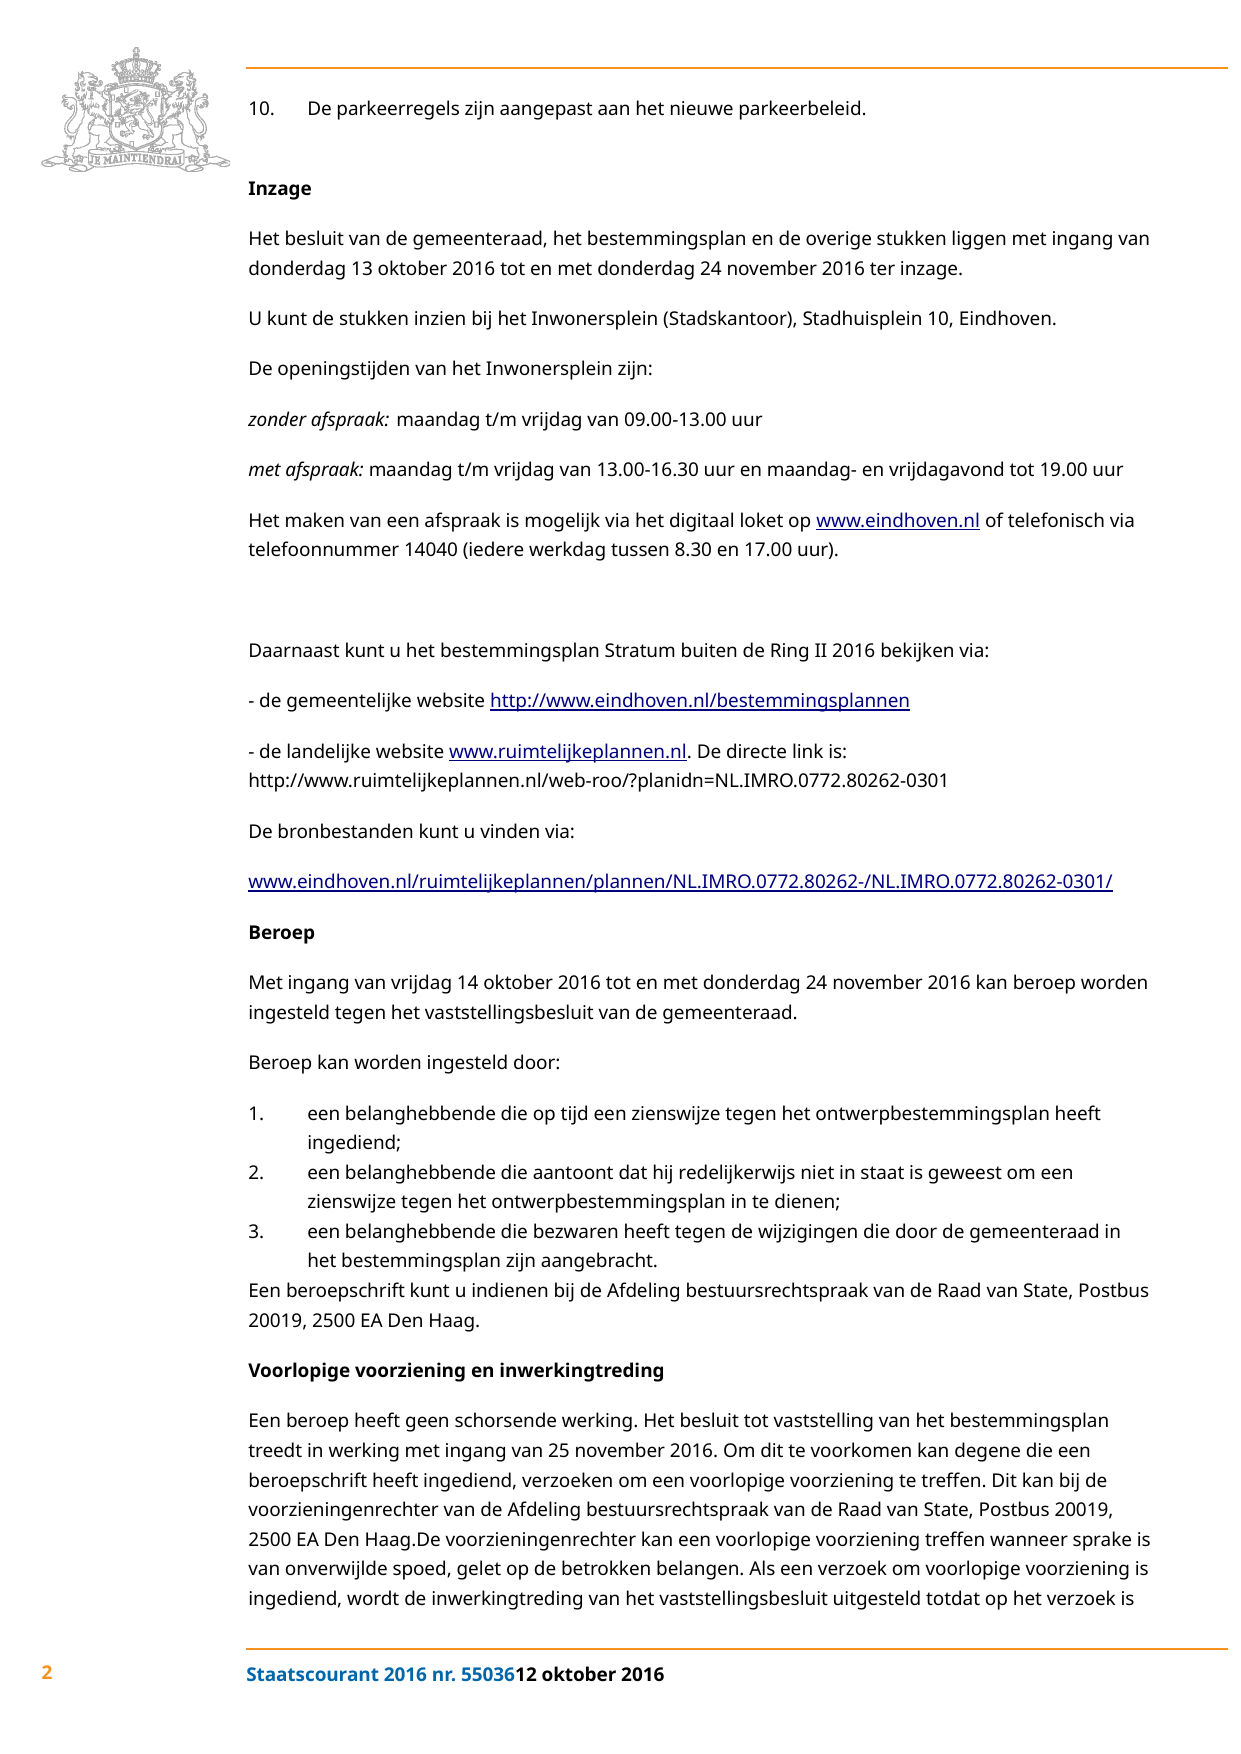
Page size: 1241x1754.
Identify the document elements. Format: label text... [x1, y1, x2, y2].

text - de gemeentelijke website http://www.eindhoven.nl/bestemmingsplannen [248, 688, 1152, 713]
list een belanghebbende die op tijd een zienswijze tegen het ontwerpbestemmingsplan heeft ingediend; [248, 1100, 1152, 1155]
text met afspraak: maandag t/m vrijdag van 13.00-16.30 uur en maandag- en vrijdagavond tot 19.00 uur [248, 456, 1152, 482]
list een belanghebbende die aantoont dat hij redelijkerwijs niet in staat is geweest om een zienswijze tegen het ontwerpbestemmingsplan in te dienen; [248, 1159, 1152, 1214]
text Voorlopige voorziening en inwerkingtreding [248, 1357, 1152, 1383]
list De parkeerregels zijn aangepast aan het nieuwe parkeerbeleid. [248, 95, 1152, 121]
text - de landelijke website www.ruimtelijkeplannen.nl. De directe link is: http://www.ruimtelijkeplannen.nl/web-roo/?planidn=NL.IMRO.0772.80262-0301 [248, 738, 1152, 793]
text U kunt de stukken inzien bij het Inwonersplein (Stadskantoor), Stadhuisplein 10, Eindhoven. [248, 305, 1152, 331]
text De bronbestanden kunt u vinden via: [248, 818, 1152, 844]
text De openingstijden van het Inwonersplein zijn: [248, 356, 1152, 381]
text www.eindhoven.nl/ruimtelijkeplannen/plannen/NL.IMRO.0772.80262-/NL.IMRO.0772.80262-0301/ [248, 868, 1152, 894]
text zonder afspraak: maandag t/m vrijdag van 09.00-13.00 uur [248, 406, 1152, 432]
text Het maken van een afspraak is mogelijk via het digitaal loket op www.eindhoven.nl of telefonisch via telefoonnummer 14040 (iedere werkdag tussen 8.30 en 17.00 uur). [248, 507, 1152, 562]
picture [41, 47, 231, 172]
text Beroep [248, 919, 1152, 945]
text Het besluit van de gemeenteraad, het bestemmingsplan en de overige stukken liggen met ingang van donderdag 13 oktober 2016 tot en met donderdag 24 november 2016 ter inzage. [248, 225, 1152, 281]
text Beroep kan worden ingesteld door: [248, 1049, 1152, 1075]
text Daarnaast kunt u het bestemmingsplan Stratum buiten de Ring II 2016 bekijken via: [248, 637, 1152, 663]
text Een beroepschrift kunt u indienen bij de Afdeling bestuursrechtspraak van de Raad van State, Postbus 20019, 2500 EA Den Haag. [248, 1277, 1152, 1333]
text Een beroep heeft geen schorsende werking. Het besluit tot vaststelling van het bestemmingsplan treedt in werking met ingang van 25 november 2016. Om dit te voorkomen kan degene die een beroepschrift heeft ingediend, verzoeken om een voorlopige voorziening te treffen. Dit kan bij de voorzieningenrechter van de Afdeling bestuursrechtspraak van de Raad van State, Postbus 20019, 2500 EA Den Haag.De voorzieningenrechter kan een voorlopige voorziening treffen wanneer sprake is van onverwijlde spoed, gelet op de betrokken belangen. Als een verzoek om voorlopige voorziening is ingediend, wordt de inwerkingtreding van het vaststellingsbesluit uitgesteld totdat op het verzoek is [248, 1408, 1152, 1611]
text Inzage [248, 175, 1152, 201]
text Met ingang van vrijdag 14 oktober 2016 tot en met donderdag 24 november 2016 kan beroep worden ingesteld tegen het vaststellingsbesluit van de gemeenteraad. [248, 969, 1152, 1025]
list een belanghebbende die bezwaren heeft tegen de wijzigingen die door de gemeenteraad in het bestemmingsplan zijn aangebracht. [248, 1218, 1152, 1273]
